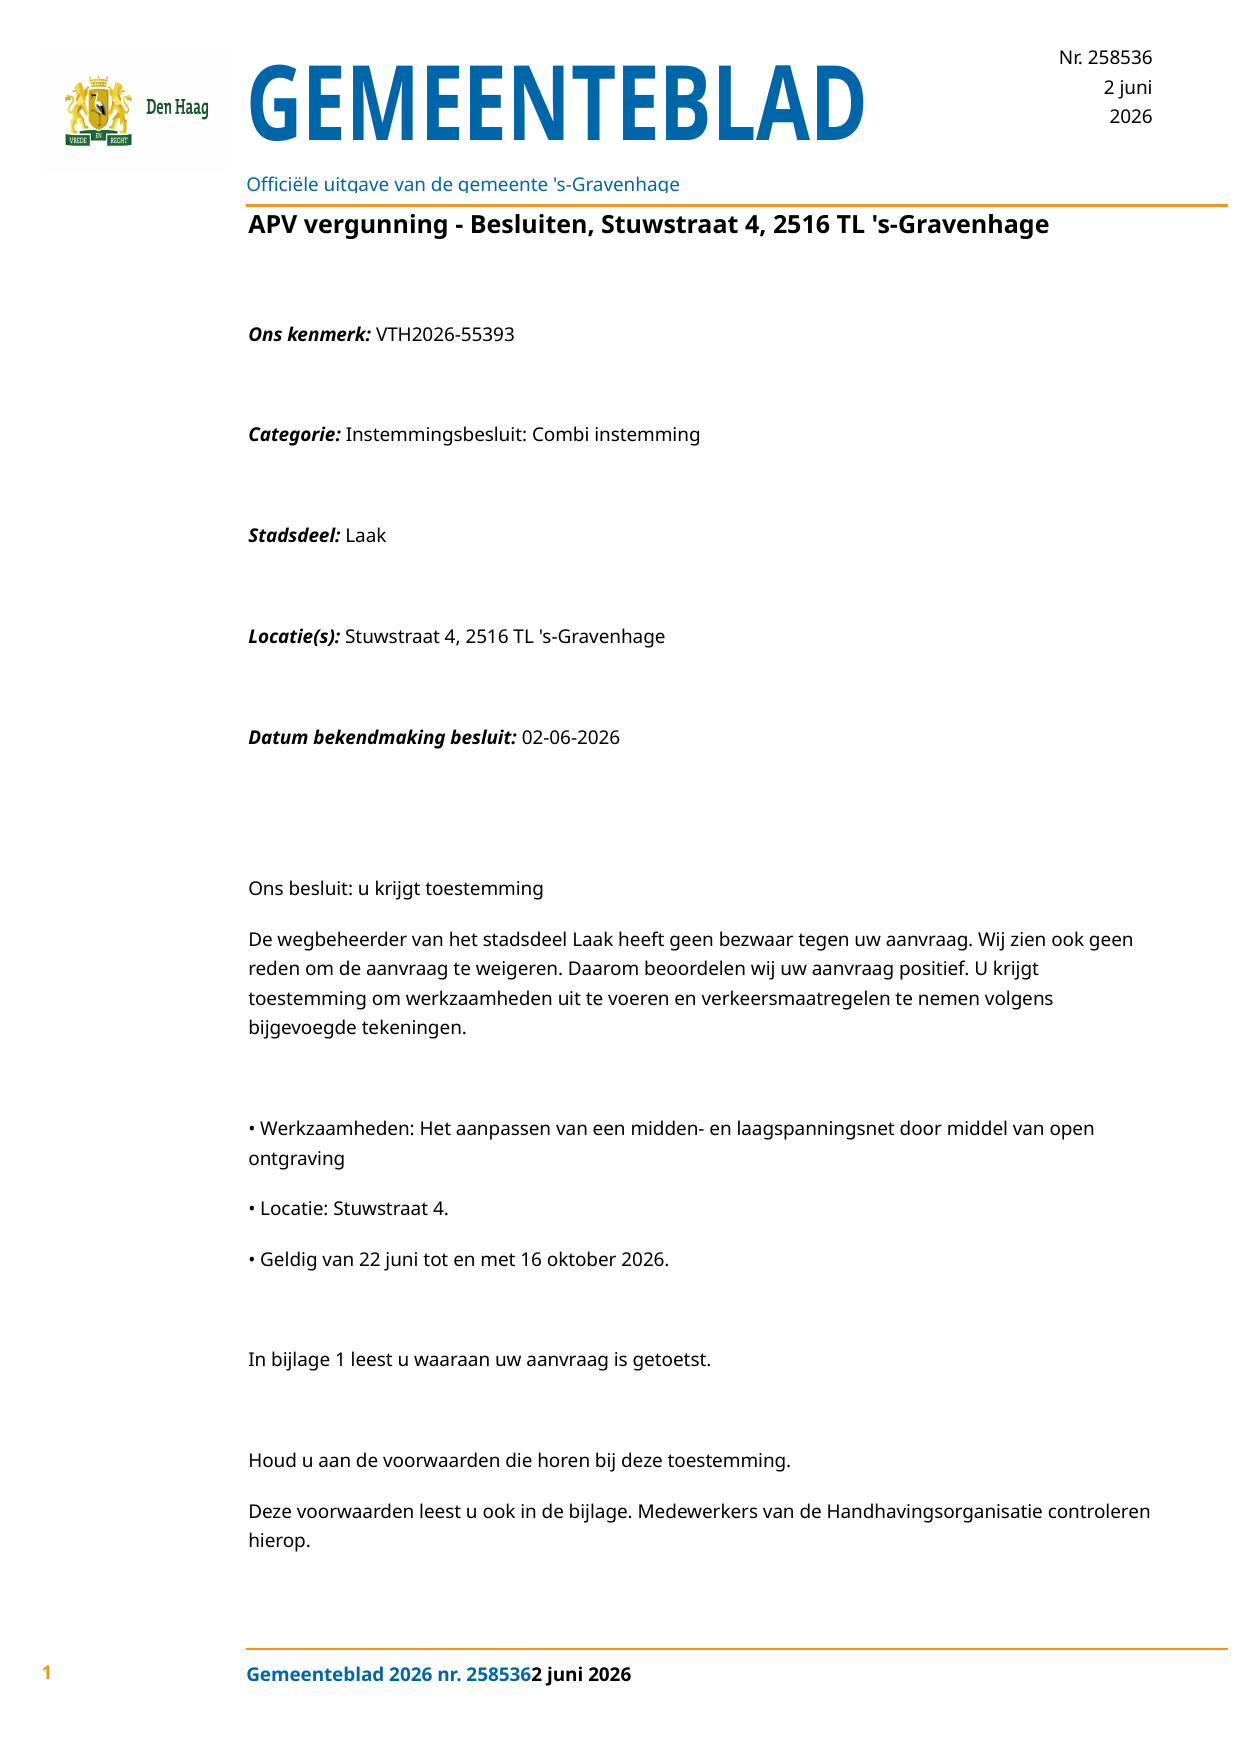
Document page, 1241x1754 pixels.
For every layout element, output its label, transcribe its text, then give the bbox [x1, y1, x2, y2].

text In bijlage 1 leest u waaraan uw aanvraag is getoetst. [248, 1347, 1152, 1372]
text APV vergunning - Besluiten, Stuwstraat 4, 2516 TL 's-Gravenhage [248, 207, 1152, 241]
text Ons besluit: u krijgt toestemming [248, 875, 1152, 901]
picture [41, 47, 231, 172]
text Houd u aan de voorwaarden die horen bij deze toestemming. [248, 1447, 1152, 1473]
text De wegbeheerder van het stadsdeel Laak heeft geen bezwaar tegen uw aanvraag. Wij zien ook geen reden om de aanvraag te weigeren. Daarom beoordelen wij uw aanvraag positief. U krijgt toestemming om werkzaamheden uit te voeren en verkeersmaatregelen te nemen volgens bijgevoegde tekeningen. [248, 926, 1152, 1040]
text Datum bekendmaking besluit: 02-06-2026 [248, 724, 1152, 750]
text Deze voorwaarden leest u ook in de bijlage. Medewerkers van de Handhavingsorganisatie controleren hierop. [248, 1498, 1152, 1553]
text Locatie(s): Stuwstraat 4, 2516 TL 's-Gravenhage [248, 623, 1152, 649]
text Categorie: Instemmingsbesluit: Combi instemming [248, 422, 1152, 447]
text Ons kenmerk: VTH2026-55393 [248, 321, 1152, 346]
text Stadsdeel: Laak [248, 522, 1152, 548]
text • Locatie: Stuwstraat 4. [248, 1195, 1152, 1221]
text • Geldig van 22 juni tot en met 16 oktober 2026. [248, 1246, 1152, 1271]
text • Werkzaamheden: Het aanpassen van een midden- en laagspanningsnet door middel van open ontgraving [248, 1115, 1152, 1171]
